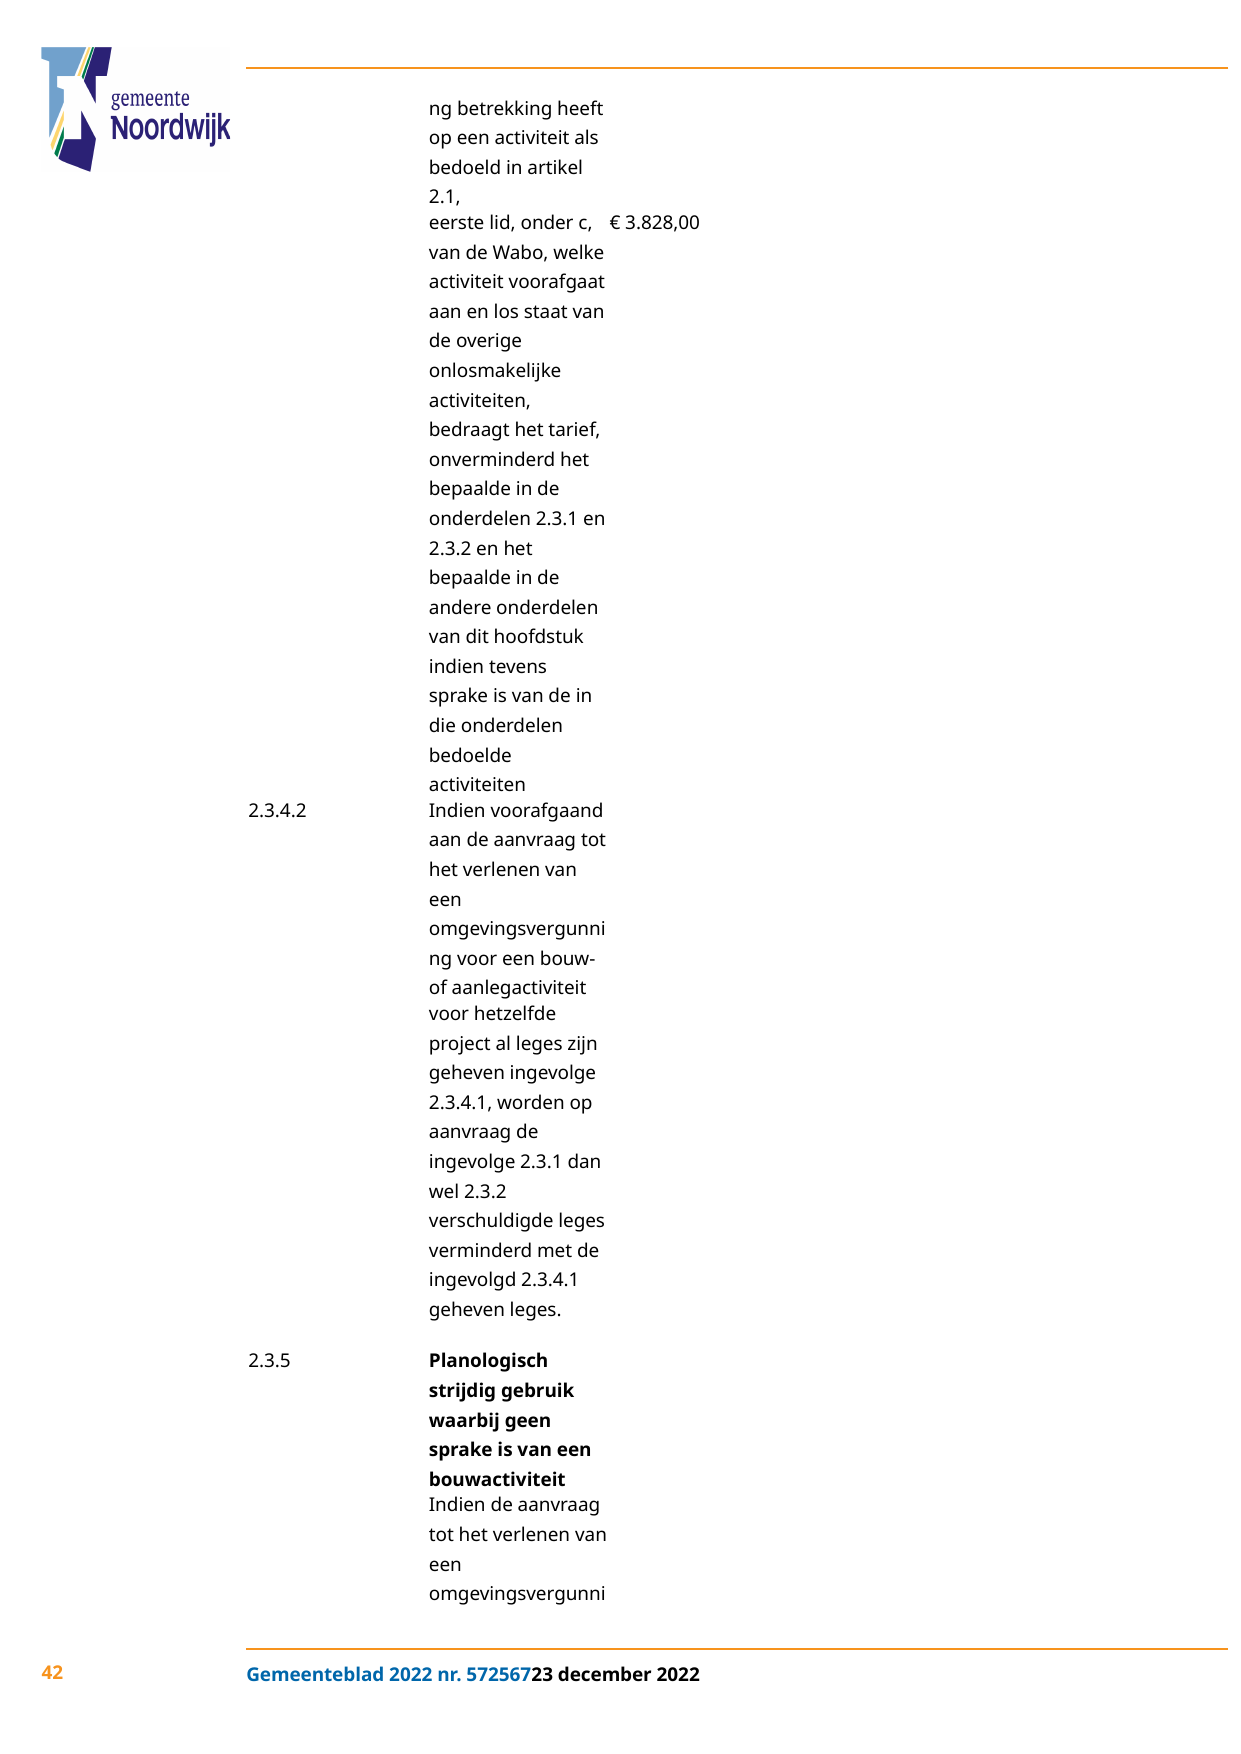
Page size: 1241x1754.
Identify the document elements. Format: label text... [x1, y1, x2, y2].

picture [41, 47, 231, 172]
table_cell eerste lid, onder c, van de Wabo, welke activiteit voorafgaat aan en los staat van de overige onlosmakelijke activiteiten, bedraagt het tarief, onverminderd het bepaalde in de onderdelen 2.3.1 en 2.3.2 en het bepaalde in de andere onderdelen van dit hoofdstuk indien tevens sprake is van de in die onderdelen bedoelde activiteiten [429, 209, 609, 797]
table_cell [248, 1000, 429, 1322]
table_cell [429, 1322, 609, 1348]
table_cell [609, 797, 971, 1000]
table_cell [609, 1322, 971, 1348]
table_cell [609, 1000, 971, 1322]
table_cell voor hetzelfde project al leges zijn geheven ingevolge 2.3.4.1, worden op aanvraag de ingevolge 2.3.1 dan wel 2.3.2 verschuldigde leges verminderd met de ingevolgd 2.3.4.1 geheven leges. [429, 1000, 609, 1322]
table_cell [971, 1322, 1152, 1348]
table_cell [248, 209, 429, 797]
table_cell [971, 95, 1152, 209]
table_cell [248, 95, 429, 209]
table_cell [609, 95, 971, 209]
table_cell [609, 1348, 971, 1492]
table_cell [248, 1322, 429, 1348]
table_cell [248, 1492, 429, 1606]
table_cell Indien de aanvraag tot het verlenen van een omgevingsvergunni [429, 1492, 609, 1606]
table_cell 2.3.4.2 [248, 797, 429, 1000]
table_cell [971, 1348, 1152, 1492]
table_cell € 3.828,00 [609, 209, 971, 797]
table_cell [971, 1000, 1152, 1322]
table_cell [971, 209, 1152, 797]
table_cell [609, 1492, 971, 1606]
table_cell [971, 1492, 1152, 1606]
table_cell [971, 797, 1152, 1000]
table_cell Planologisch strijdig gebruik waarbij geen sprake is van een bouwactiviteit [429, 1348, 609, 1492]
table_cell 2.3.5 [248, 1348, 429, 1492]
table_cell Indien voorafgaand aan de aanvraag tot het verlenen van een omgevingsvergunning voor een bouw- of aanlegactiviteit [429, 797, 609, 1000]
table_cell ng betrekking heeft op een activiteit als bedoeld in artikel 2.1, [429, 95, 609, 209]
